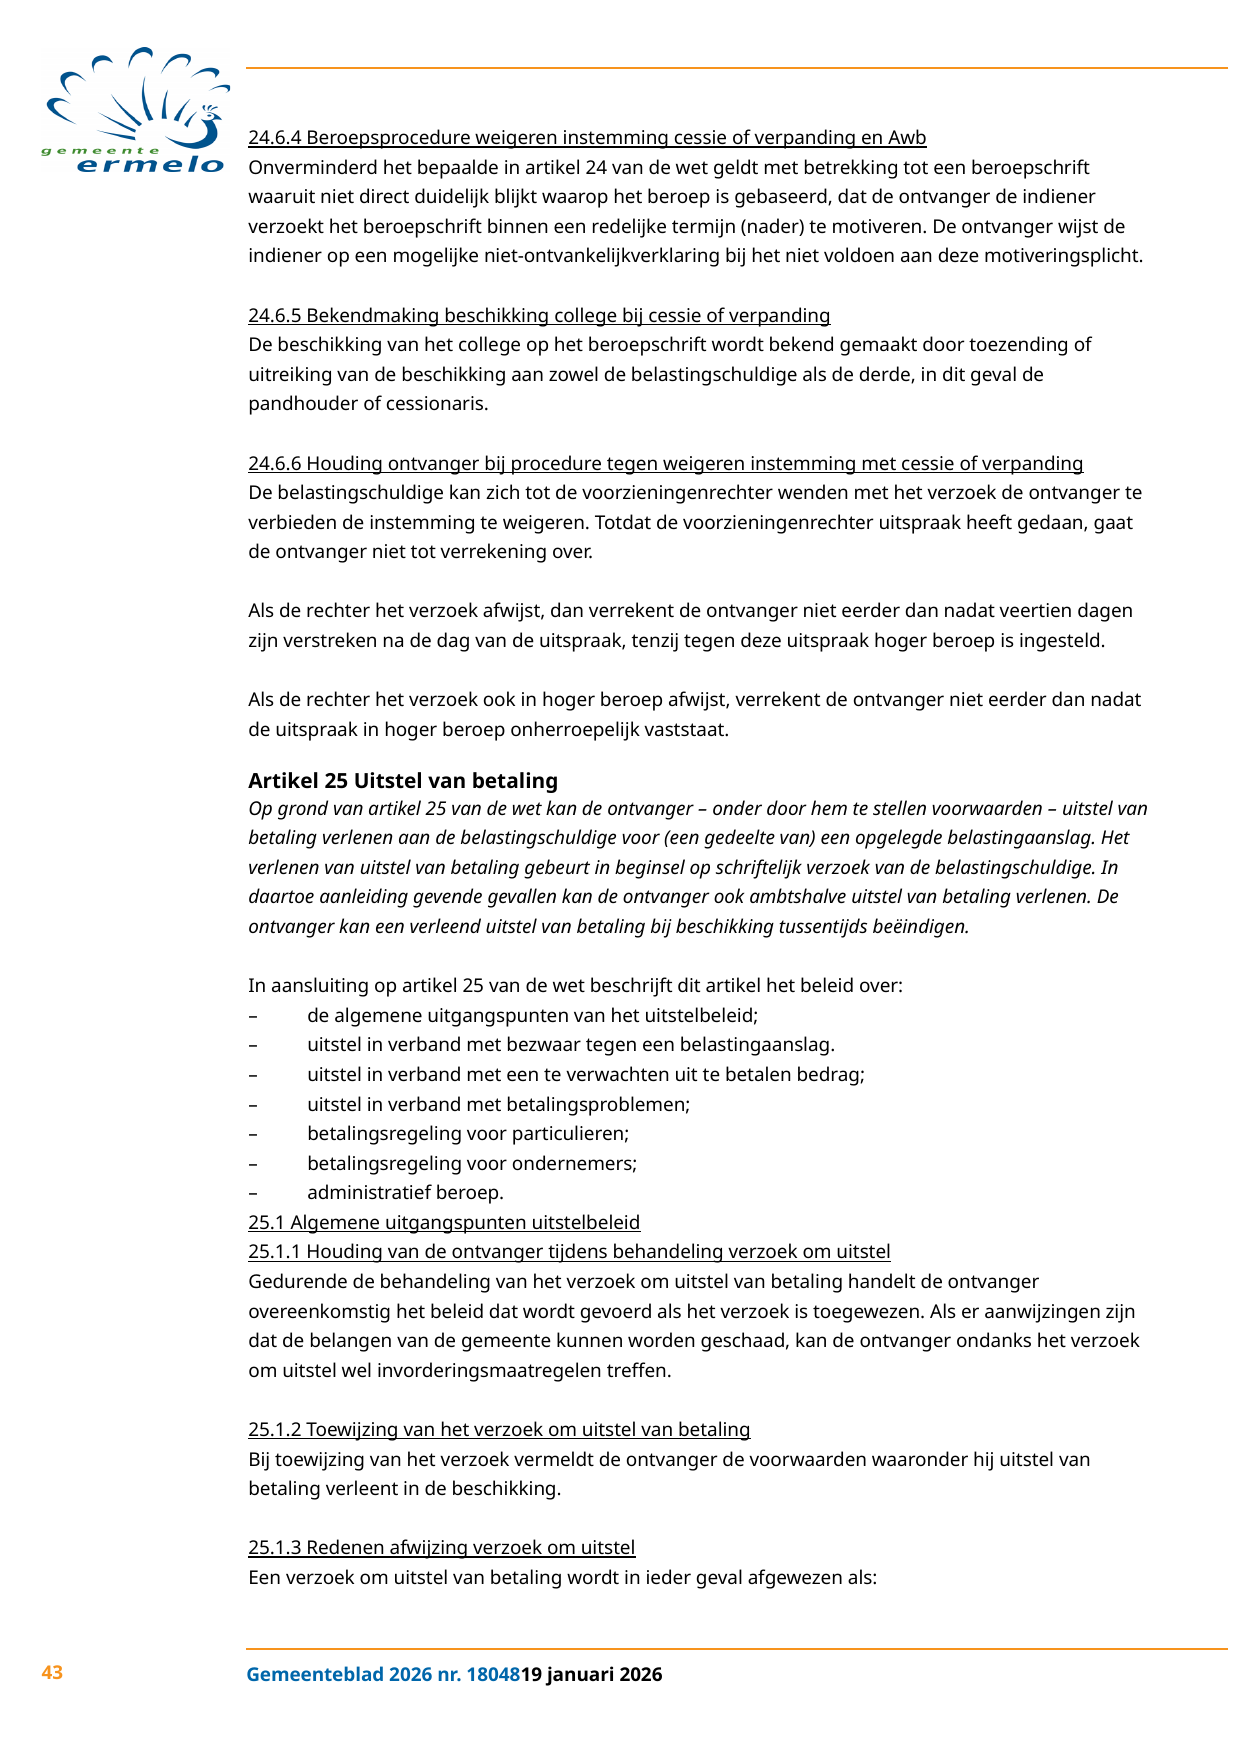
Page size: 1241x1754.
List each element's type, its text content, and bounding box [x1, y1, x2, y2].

picture [41, 47, 231, 172]
text In aansluiting op artikel 25 van de wet beschrijft dit artikel het beleid over: [248, 972, 1152, 998]
list uitstel in verband met een te verwachten uit te betalen bedrag; [248, 1061, 1152, 1087]
text De belastingschuldige kan zich tot de voorzieningenrechter wenden met het verzoek de ontvanger te verbieden de instemming te weigeren. Totdat de voorzieningenrechter uitspraak heeft gedaan, gaat de ontvanger niet tot verrekening over. [248, 479, 1152, 564]
text Op grond van artikel 25 van de wet kan de ontvanger – onder door hem te stellen voorwaarden – uitstel van betaling verlenen aan de belastingschuldige voor (een gedeelte van) een opgelegde belastingaanslag. Het verlenen van uitstel van betaling gebeurt in beginsel op schriftelijk verzoek van de belastingschuldige. In daartoe aanleiding gevende gevallen kan de ontvanger ook ambtshalve uitstel van betaling verlenen. De ontvanger kan een verleend uitstel van betaling bij beschikking tussentijds beëindigen. [248, 795, 1152, 939]
list administratief beroep. [248, 1179, 1152, 1205]
text 24.6.5 Bekendmaking beschikking college bij cessie of verpanding [248, 302, 1152, 328]
text De beschikking van het college op het beroepschrift wordt bekend gemaakt door toezending of uitreiking van de beschikking aan zowel de belastingschuldige als de derde, in dit geval de pandhouder of cessionaris. [248, 331, 1152, 416]
text 25.1 Algemene uitgangspunten uitstelbeleid [248, 1209, 1152, 1235]
list de algemene uitgangspunten van het uitstelbeleid; [248, 1002, 1152, 1028]
list betalingsregeling voor ondernemers; [248, 1150, 1152, 1176]
text Als de rechter het verzoek ook in hoger beroep afwijst, verrekent de ontvanger niet eerder dan nadat de uitspraak in hoger beroep onherroepelijk vaststaat. [248, 686, 1152, 742]
text Als de rechter het verzoek afwijst, dan verrekent de ontvanger niet eerder dan nadat veertien dagen zijn verstreken na de dag van de uitspraak, tenzij tegen deze uitspraak hoger beroep is ingesteld. [248, 598, 1152, 653]
list uitstel in verband met bezwaar tegen een belastingaanslag. [248, 1032, 1152, 1057]
text 25.1.1 Houding van de ontvanger tijdens behandeling verzoek om uitstel [248, 1239, 1152, 1264]
text 24.6.6 Houding ontvanger bij procedure tegen weigeren instemming met cessie of verpanding [248, 450, 1152, 476]
text 24.6.4 Beroepsprocedure weigeren instemming cessie of verpanding en Awb [248, 124, 1152, 150]
text Een verzoek om uitstel van betaling wordt in ieder geval afgewezen als: [248, 1564, 1152, 1590]
text 25.1.2 Toewijzing van het verzoek om uitstel van betaling [248, 1416, 1152, 1442]
text 25.1.3 Redenen afwijzing verzoek om uitstel [248, 1534, 1152, 1560]
list betalingsregeling voor particulieren; [248, 1120, 1152, 1146]
text Gedurende de behandeling van het verzoek om uitstel van betaling handelt de ontvanger overeenkomstig het beleid dat wordt gevoerd als het verzoek is toegewezen. Als er aanwijzingen zijn dat de belangen van de gemeente kunnen worden geschaad, kan de ontvanger ondanks het verzoek om uitstel wel invorderingsmaatregelen treffen. [248, 1268, 1152, 1383]
text Onverminderd het bepaalde in artikel 24 van de wet geldt met betrekking tot een beroepschrift waaruit niet direct duidelijk blijkt waarop het beroep is gebaseerd, dat de ontvanger de indiener verzoekt het beroepschrift binnen een redelijke termijn (nader) te motiveren. De ontvanger wijst de indiener op een mogelijke niet-ontvankelijkverklaring bij het niet voldoen aan deze motiveringsplicht. [248, 154, 1152, 268]
text Artikel 25 Uitstel van betaling [248, 766, 1152, 795]
list uitstel in verband met betalingsproblemen; [248, 1091, 1152, 1116]
text Bij toewijzing van het verzoek vermeldt de ontvanger de voorwaarden waaronder hij uitstel van betaling verleent in de beschikking. [248, 1446, 1152, 1501]
